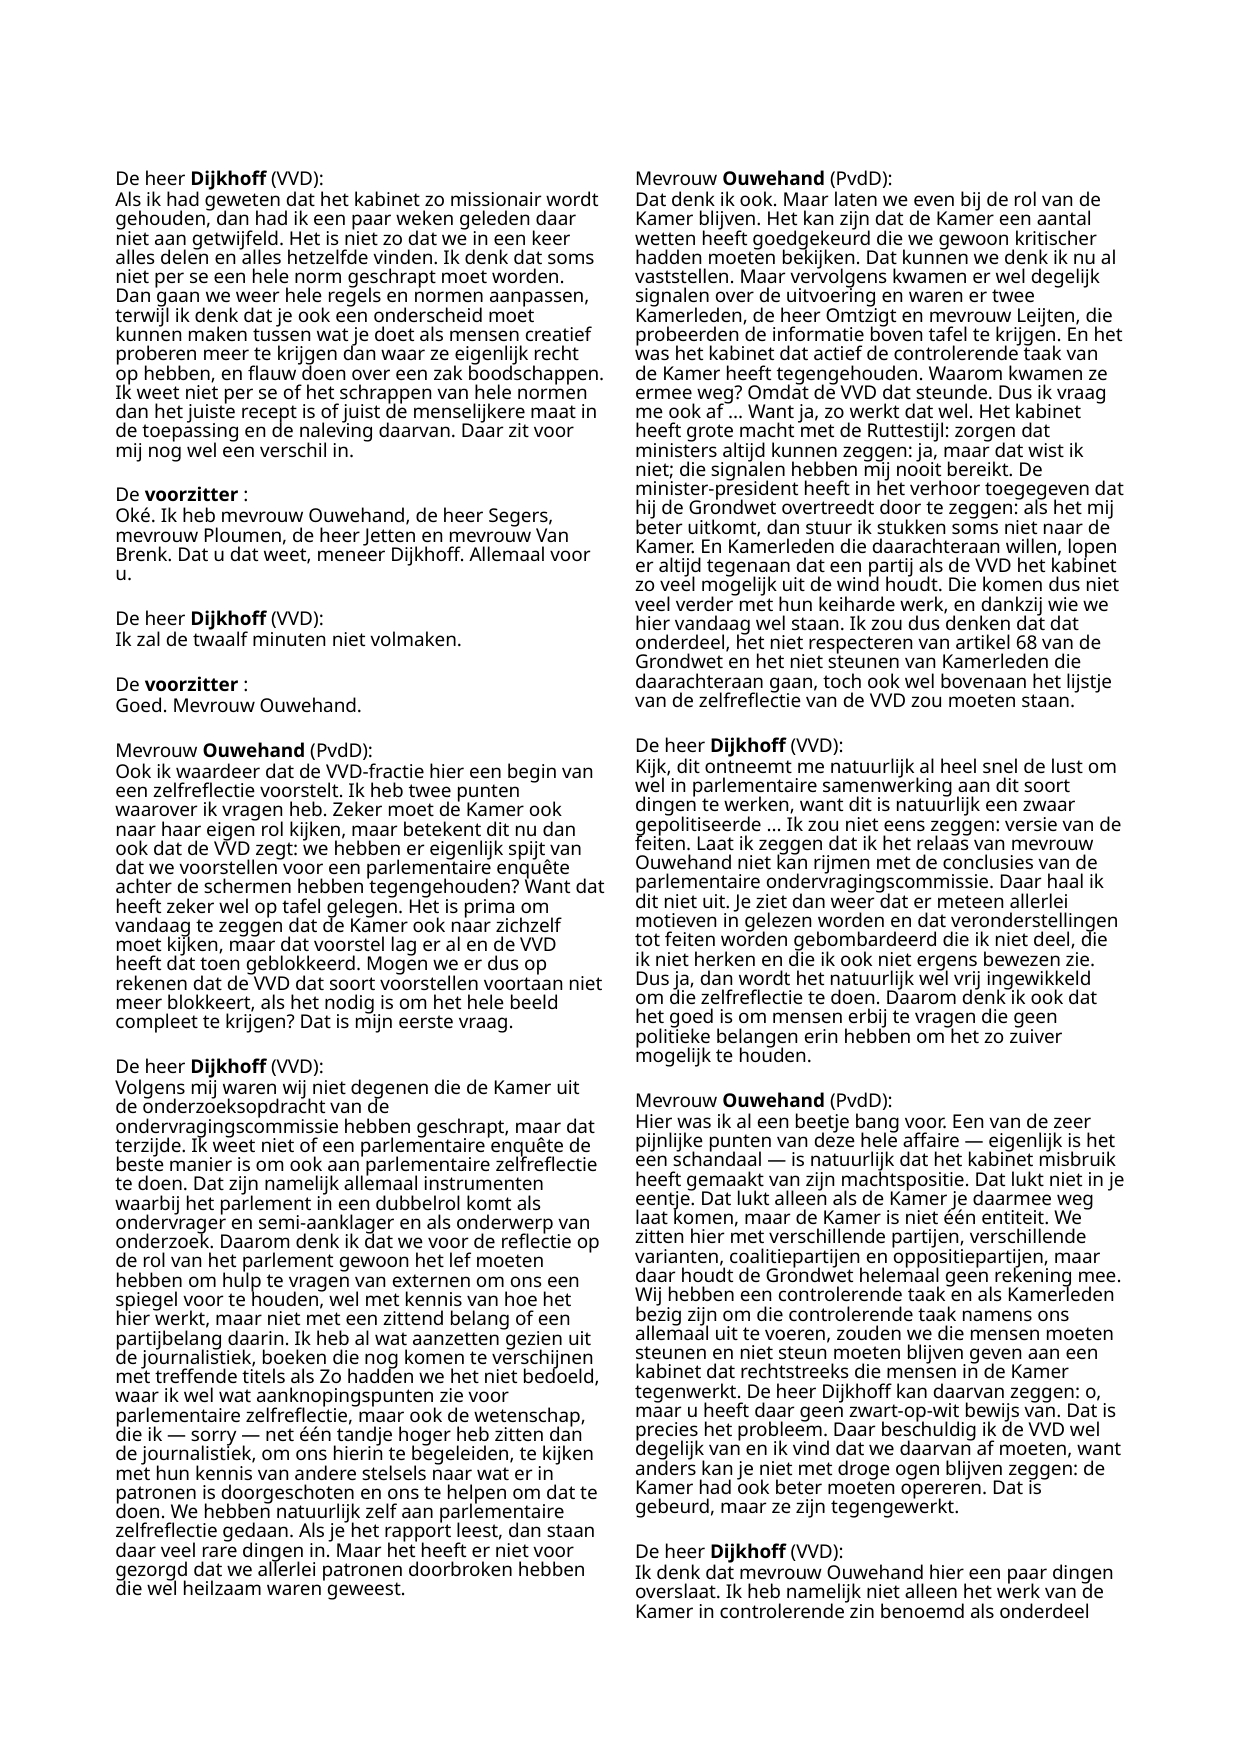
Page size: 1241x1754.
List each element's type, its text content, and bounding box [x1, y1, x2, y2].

text Ik zal de twaalf minuten niet volmaken. [115, 631, 605, 650]
text Mevrouw Ouwehand (PvdD): [115, 737, 605, 763]
text Dat denk ik ook. Maar laten we even bij de rol van de Kamer blijven. Het kan zijn dat de Kamer een aantal wetten heeft goedgekeurd die we gewoon kritischer hadden moeten bekijken. Dat kunnen we denk ik nu al vaststellen. Maar vervolgens kwamen er wel degelijk signalen over de uitvoering en waren er twee Kamerleden, de heer Omtzigt en mevrouw Leijten, die probeerden de informatie boven tafel te krijgen. En het was het kabinet dat actief de controlerende taak van de Kamer heeft tegengehouden. Waarom kwamen ze ermee weg? Omdat de VVD dat steunde. Dus ik vraag me ook af ... Want ja, zo werkt dat wel. Het kabinet heeft grote macht met de Ruttestijl: zorgen dat ministers altijd kunnen zeggen: ja, maar dat wist ik niet; die signalen hebben mij nooit bereikt. De minister-president heeft in het verhoor toegegeven dat hij de Grondwet overtreedt door te zeggen: als het mij beter uitkomt, dan stuur ik stukken soms niet naar de Kamer. En Kamerleden die daarachteraan willen, lopen er altijd tegenaan dat een partij als de VVD het kabinet zo veel mogelijk uit de wind houdt. Die komen dus niet veel verder met hun keiharde werk, en dankzij wie we hier vandaag wel staan. Ik zou dus denken dat dat onderdeel, het niet respecteren van artikel 68 van de Grondwet en het niet steunen van Kamerleden die daarachteraan gaan, toch ook wel bovenaan het lijstje van de zelfreflectie van de VVD zou moeten staan. [635, 191, 1125, 711]
text Goed. Mevrouw Ouwehand. [115, 697, 605, 716]
text De heer Dijkhoff (VVD): [635, 1538, 1125, 1564]
text Hier was ik al een beetje bang voor. Een van de zeer pijnlijke punten van deze hele affaire — eigenlijk is het een schandaal — is natuurlijk dat het kabinet misbruik heeft gemaakt van zijn machtspositie. Dat lukt niet in je eentje. Dat lukt alleen als de Kamer je daarmee weg laat komen, maar de Kamer is niet één entiteit. We zitten hier met verschillende partijen, verschillende varianten, coalitiepartijen en oppositiepartijen, maar daar houdt de Grondwet helemaal geen rekening mee. Wij hebben een controlerende taak en als Kamerleden bezig zijn om die controlerende taak namens ons allemaal uit te voeren, zouden we die mensen moeten steunen en niet steun moeten blijven geven aan een kabinet dat rechtstreeks die mensen in de Kamer tegenwerkt. De heer Dijkhoff kan daarvan zeggen: o, maar u heeft daar geen zwart-op-wit bewijs van. Dat is precies het probleem. Daar beschuldig ik de VVD wel degelijk van en ik vind dat we daarvan af moeten, want anders kan je niet met droge ogen blijven zeggen: de Kamer had ook beter moeten opereren. Dat is gebeurd, maar ze zijn tegengewerkt. [635, 1113, 1125, 1517]
text Mevrouw Ouwehand (PvdD): [635, 165, 1125, 191]
text De voorzitter : [115, 482, 605, 507]
text De heer Dijkhoff (VVD): [115, 1053, 605, 1079]
text Kijk, dit ontneemt me natuurlijk al heel snel de lust om wel in parlementaire samenwerking aan dit soort dingen te werken, want dit is natuurlijk een zwaar gepolitiseerde ... Ik zou niet eens zeggen: versie van de feiten. Laat ik zeggen dat ik het relaas van mevrouw Ouwehand niet kan rijmen met de conclusies van de parlementaire ondervragingscommissie. Daar haal ik dit niet uit. Je ziet dan weer dat er meteen allerlei motieven in gelezen worden en dat veronderstellingen tot feiten worden gebombardeerd die ik niet deel, die ik niet herken en die ik ook niet ergens bewezen zie. Dus ja, dan wordt het natuurlijk wel vrij ingewikkeld om die zelfreflectie te doen. Daarom denk ik ook dat het goed is om mensen erbij te vragen die geen politieke belangen erin hebben om het zo zuiver mogelijk te houden. [635, 758, 1125, 1066]
text Als ik had geweten dat het kabinet zo missionair wordt gehouden, dan had ik een paar weken geleden daar niet aan getwijfeld. Het is niet zo dat we in een keer alles delen en alles hetzelfde vinden. Ik denk dat soms niet per se een hele norm geschrapt moet worden. Dan gaan we weer hele regels en normen aanpassen, terwijl ik denk dat je ook een onderscheid moet kunnen maken tussen wat je doet als mensen creatief proberen meer te krijgen dan waar ze eigenlijk recht op hebben, en flauw doen over een zak boodschappen. Ik weet niet per se of het schrappen van hele normen dan het juiste recept is of juist de menselijkere maat in de toepassing en de naleving daarvan. Daar zit voor mij nog wel een verschil in. [115, 191, 605, 461]
text De heer Dijkhoff (VVD): [115, 165, 605, 191]
text Mevrouw Ouwehand (PvdD): [635, 1087, 1125, 1113]
text Oké. Ik heb mevrouw Ouwehand, de heer Segers, mevrouw Ploumen, de heer Jetten en mevrouw Van Brenk. Dat u dat weet, meneer Dijkhoff. Allemaal voor u. [115, 507, 605, 584]
text Volgens mij waren wij niet degenen die de Kamer uit de onderzoeksopdracht van de ondervragingscommissie hebben geschrapt, maar dat terzijde. Ik weet niet of een parlementaire enquête de beste manier is om ook aan parlementaire zelfreflectie te doen. Dat zijn namelijk allemaal instrumenten waarbij het parlement in een dubbelrol komt als ondervrager en semi-aanklager en als onderwerp van onderzoek. Daarom denk ik dat we voor de reflectie op de rol van het parlement gewoon het lef moeten hebben om hulp te vragen van externen om ons een spiegel voor te houden, wel met kennis van hoe het hier werkt, maar niet met een zittend belang of een partijbelang daarin. Ik heb al wat aanzetten gezien uit de journalistiek, boeken die nog komen te verschijnen met treffende titels als Zo hadden we het niet bedoeld, waar ik wel wat aanknopingspunten zie voor parlementaire zelfreflectie, maar ook de wetenschap, die ik — sorry — net één tandje hoger heb zitten dan de journalistiek, om ons hierin te begeleiden, te kijken met hun kennis van andere stelsels naar wat er in patronen is doorgeschoten en ons te helpen om dat te doen. We hebben natuurlijk zelf aan parlementaire zelfreflectie gedaan. Als je het rapport leest, dan staan daar veel rare dingen in. Maar het heeft er niet voor gezorgd dat we allerlei patronen doorbroken hebben die wel heilzaam waren geweest. [115, 1079, 605, 1599]
text Ook ik waardeer dat de VVD-fractie hier een begin van een zelfreflectie voorstelt. Ik heb twee punten waarover ik vragen heb. Zeker moet de Kamer ook naar haar eigen rol kijken, maar betekent dit nu dan ook dat de VVD zegt: we hebben er eigenlijk spijt van dat we voorstellen voor een parlementaire enquête achter de schermen hebben tegengehouden? Want dat heeft zeker wel op tafel gelegen. Het is prima om vandaag te zeggen dat de Kamer ook naar zichzelf moet kijken, maar dat voorstel lag er al en de VVD heeft dat toen geblokkeerd. Mogen we er dus op rekenen dat de VVD dat soort voorstellen voortaan niet meer blokkeert, als het nodig is om het hele beeld compleet te krijgen? Dat is mijn eerste vraag. [115, 763, 605, 1032]
text De heer Dijkhoff (VVD): [115, 605, 605, 631]
text De voorzitter : [115, 671, 605, 697]
text De heer Dijkhoff (VVD): [635, 732, 1125, 758]
text Ik denk dat mevrouw Ouwehand hier een paar dingen overslaat. Ik heb namelijk niet alleen het werk van de Kamer in controlerende zin benoemd als onderdeel [635, 1564, 1125, 1622]
